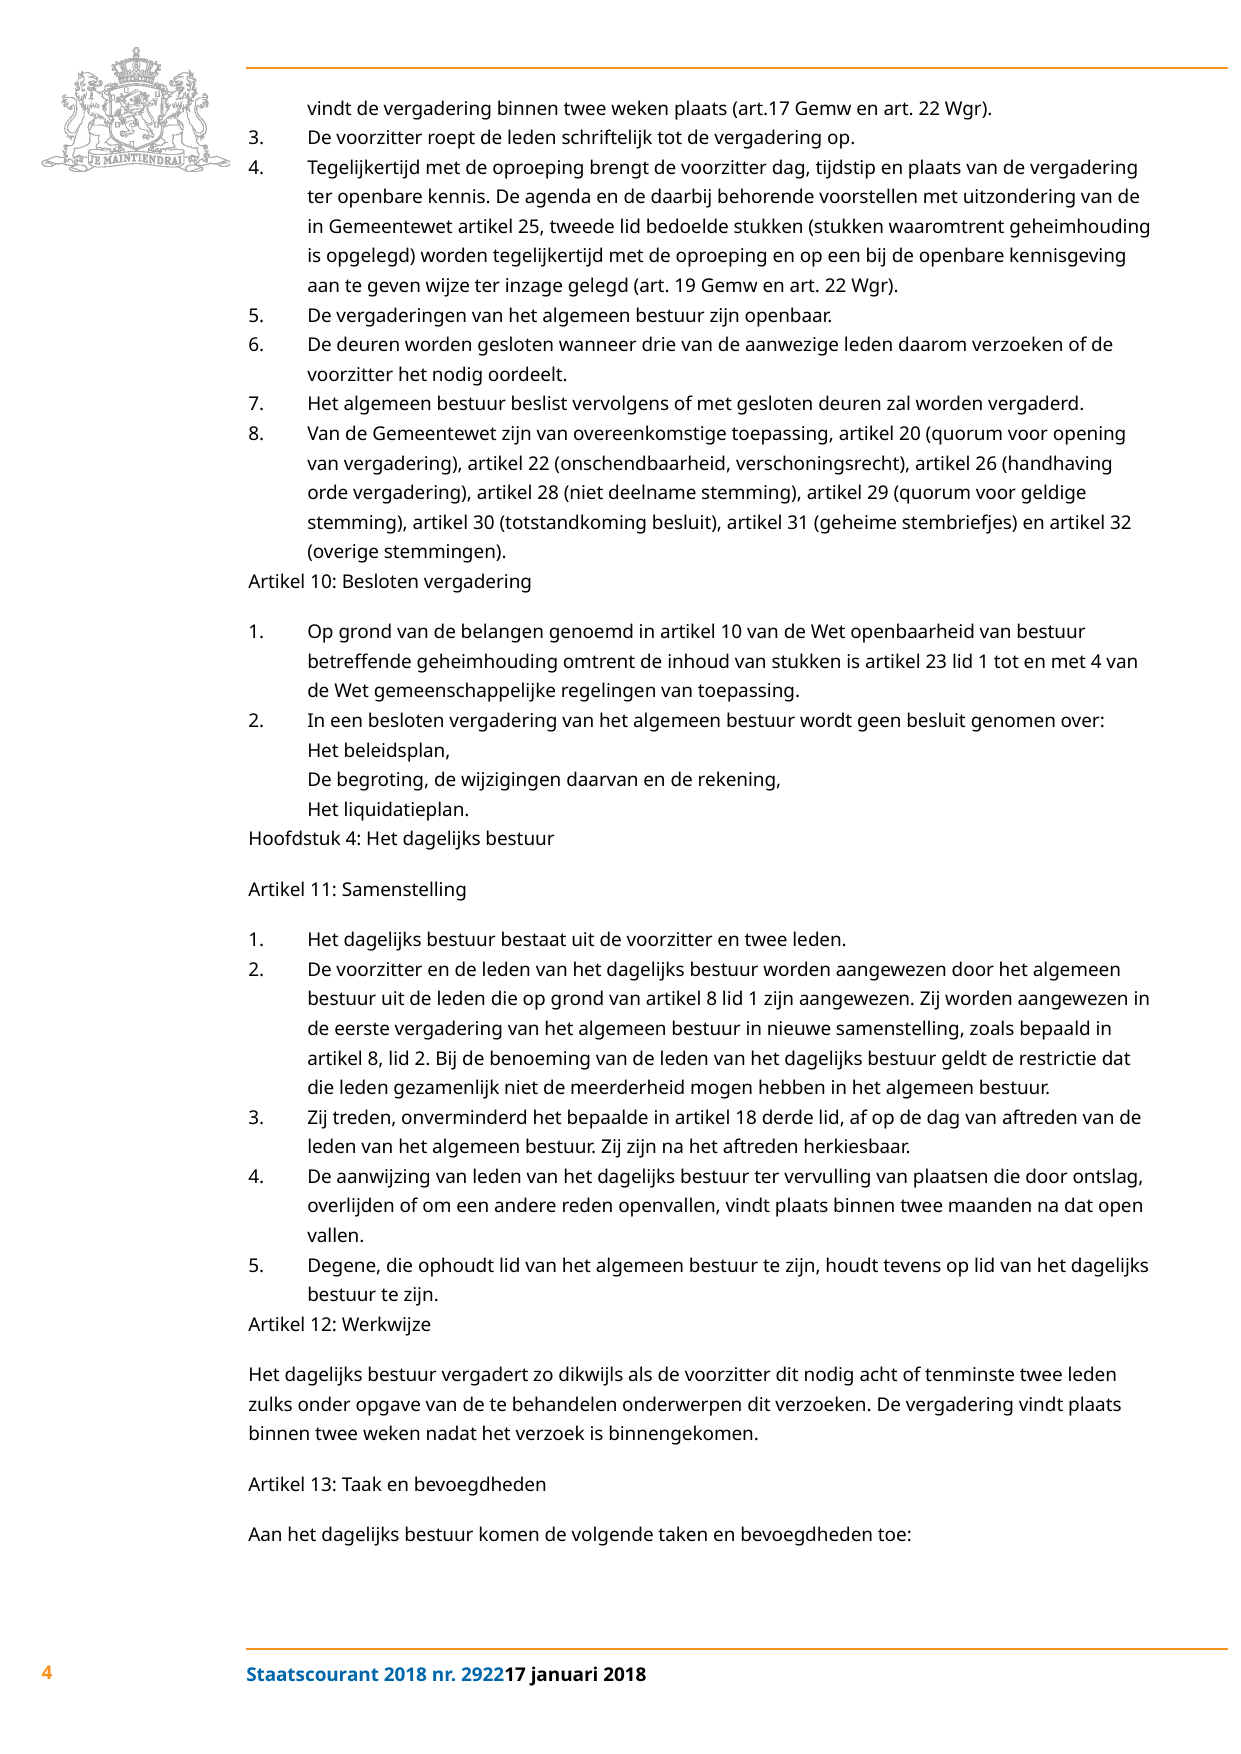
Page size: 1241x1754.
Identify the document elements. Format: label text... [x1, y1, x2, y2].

list De deuren worden gesloten wanneer drie van de aanwezige leden daarom verzoeken of de voorzitter het nodig oordeelt. [248, 331, 1152, 387]
list Tegelijkertijd met de oproeping brengt de voorzitter dag, tijdstip en plaats van de vergadering ter openbare kennis. De agenda en de daarbij behorende voorstellen met uitzondering van de in Gemeentewet artikel 25, tweede lid bedoelde stukken (stukken waaromtrent geheimhouding is opgelegd) worden tegelijkertijd met de oproeping en op een bij de openbare kennisgeving aan te geven wijze ter inzage gelegd (art. 19 Gemw en art. 22 Wgr). [248, 154, 1152, 298]
list Op grond van de belangen genoemd in artikel 10 van de Wet openbaarheid van bestuur betreffende geheimhouding omtrent de inhoud van stukken is artikel 23 lid 1 tot en met 4 van de Wet gemeenschappelijke regelingen van toepassing. [248, 618, 1152, 703]
list De voorzitter en de leden van het dagelijks bestuur worden aangewezen door het algemeen bestuur uit de leden die op grond van artikel 8 lid 1 zijn aangewezen. Zij worden aangewezen in de eerste vergadering van het algemeen bestuur in nieuwe samenstelling, zoals bepaald in artikel 8, lid 2. Bij de benoeming van de leden van het dagelijks bestuur geldt de restrictie dat die leden gezamenlijk niet de meerderheid mogen hebben in het algemeen bestuur. [248, 956, 1152, 1100]
list De begroting, de wijzigingen daarvan en de rekening, [248, 766, 1152, 792]
text Artikel 13: Taak en bevoegdheden [248, 1471, 1152, 1497]
list Het algemeen bestuur beslist vervolgens of met gesloten deuren zal worden vergaderd. [248, 391, 1152, 416]
list In een besloten vergadering van het algemeen bestuur wordt geen besluit genomen over: [248, 707, 1152, 733]
text Artikel 10: Besloten vergadering [248, 568, 1152, 594]
list Het beleidsplan, [248, 737, 1152, 763]
text Het dagelijks bestuur vergadert zo dikwijls als de voorzitter dit nodig acht of tenminste twee leden zulks onder opgave van de te behandelen onderwerpen dit verzoeken. De vergadering vindt plaats binnen twee weken nadat het verzoek is binnengekomen. [248, 1361, 1152, 1446]
list De voorzitter roept de leden schriftelijk tot de vergadering op. [248, 124, 1152, 150]
list vindt de vergadering binnen twee weken plaats (art.17 Gemw en art. 22 Wgr). [248, 95, 1152, 121]
text Artikel 11: Samenstelling [248, 876, 1152, 902]
text Aan het dagelijks bestuur komen de volgende taken en bevoegdheden toe: [248, 1521, 1152, 1547]
text Artikel 12: Werkwijze [248, 1311, 1152, 1337]
list Degene, die ophoudt lid van het algemeen bestuur te zijn, houdt tevens op lid van het dagelijks bestuur te zijn. [248, 1252, 1152, 1307]
list Zij treden, onverminderd het bepaalde in artikel 18 derde lid, af op de dag van aftreden van de leden van het algemeen bestuur. Zij zijn na het aftreden herkiesbaar. [248, 1104, 1152, 1159]
picture [41, 47, 231, 172]
list Het liquidatieplan. [248, 796, 1152, 822]
list Van de Gemeentewet zijn van overeenkomstige toepassing, artikel 20 (quorum voor opening van vergadering), artikel 22 (onschendbaarheid, verschoningsrecht), artikel 26 (handhaving orde vergadering), artikel 28 (niet deelname stemming), artikel 29 (quorum voor geldige stemming), artikel 30 (totstandkoming besluit), artikel 31 (geheime stembriefjes) en artikel 32 (overige stemmingen). [248, 420, 1152, 564]
list De vergaderingen van het algemeen bestuur zijn openbaar. [248, 302, 1152, 328]
list Het dagelijks bestuur bestaat uit de voorzitter en twee leden. [248, 926, 1152, 952]
text Hoofdstuk 4: Het dagelijks bestuur [248, 826, 1152, 851]
list De aanwijzing van leden van het dagelijks bestuur ter vervulling van plaatsen die door ontslag, overlijden of om een andere reden openvallen, vindt plaats binnen twee maanden na dat open vallen. [248, 1163, 1152, 1248]
